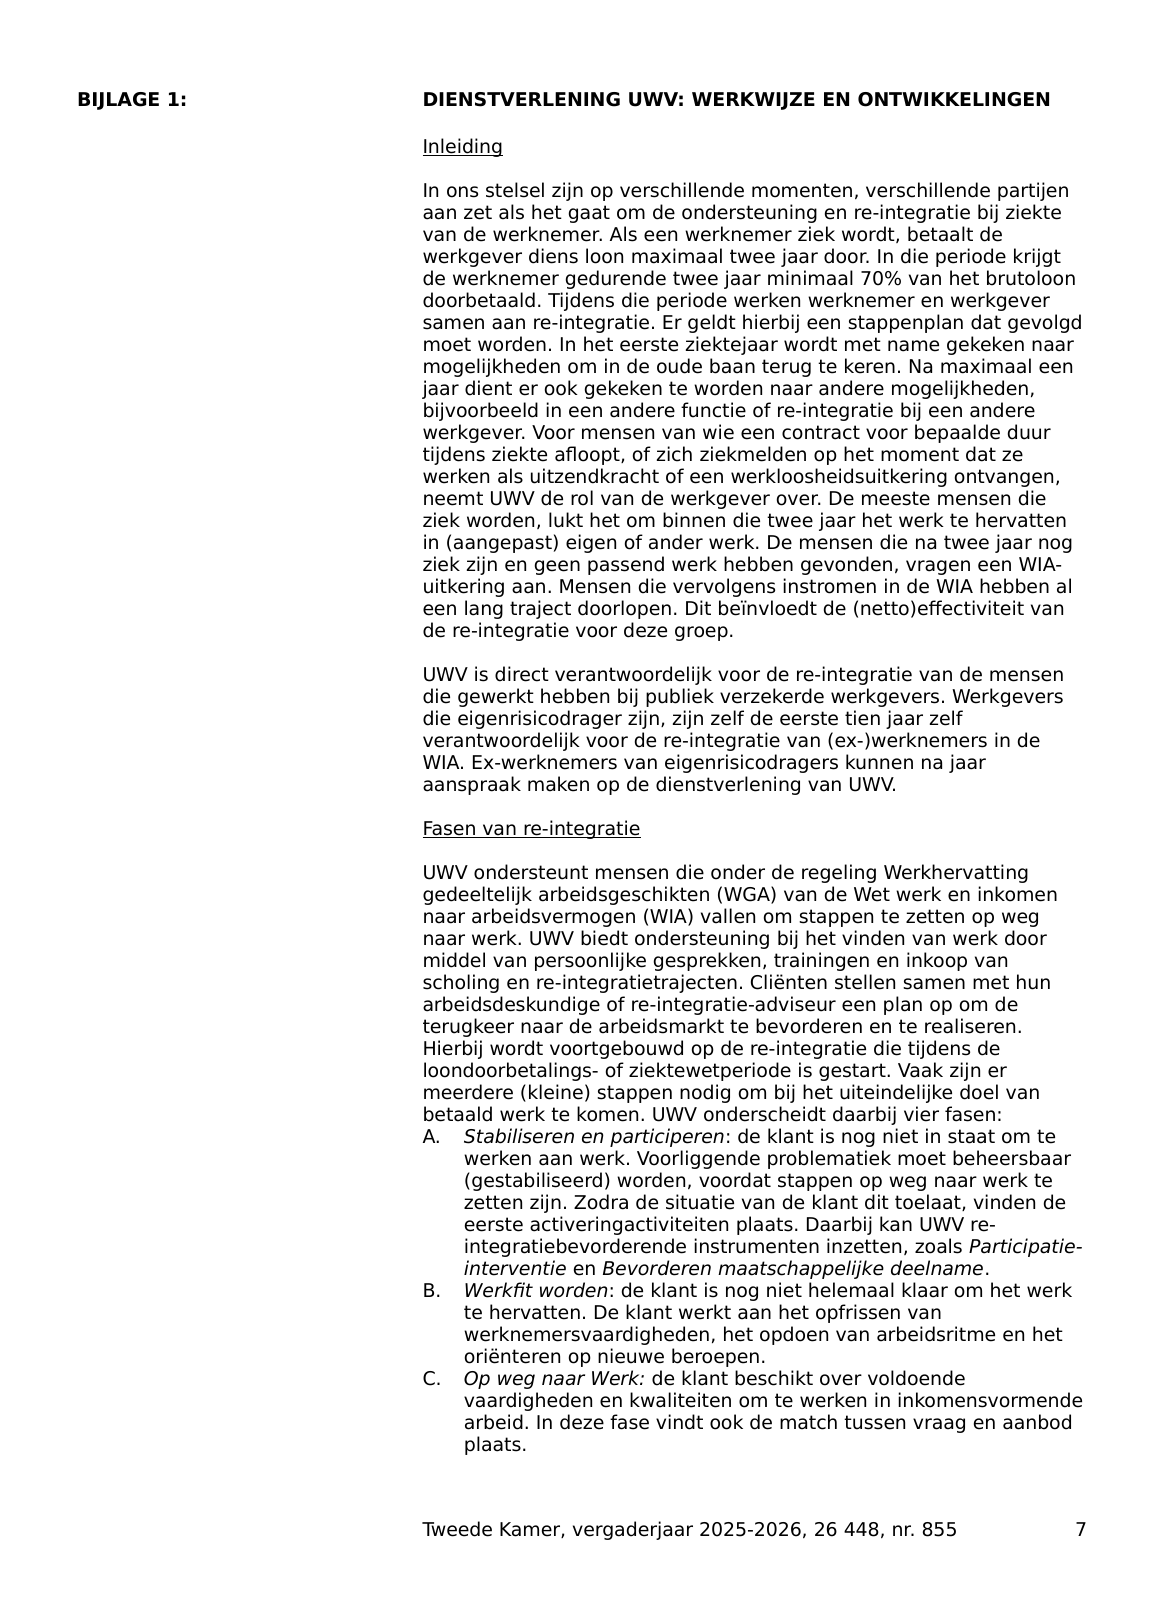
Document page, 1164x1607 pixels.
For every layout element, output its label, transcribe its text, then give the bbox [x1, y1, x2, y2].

text UWV ondersteunt mensen die onder de regeling Werkhervatting gedeeltelijk arbeidsgeschikten (WGA) van de Wet werk en inkomen naar arbeidsvermogen (WIA) vallen om stappen te zetten op weg naar werk. UWV biedt ondersteuning bij het vinden van werk door middel van persoonlijke gesprekken, trainingen en inkoop van scholing en re-integratietrajecten. Cliënten stellen samen met hun arbeidsdeskundige of re-integratie-adviseur een plan op om de terugkeer naar de arbeidsmarkt te bevorderen en te realiseren. Hierbij wordt voortgebouwd op de re-integratie die tijdens de loondoorbetalings- of ziektewetperiode is gestart. Vaak zijn er meerdere (kleine) stappen nodig om bij het uiteindelijke doel van betaald werk te komen. UWV onderscheidt daarbij vier fasen: [422, 862, 1087, 1126]
text B. Werkfit worden: de klant is nog niet helemaal klaar om het werk te hervatten. De klant werkt aan het opfrissen van werknemersvaardigheden, het opdoen van arbeidsritme en het oriënteren op nieuwe beroepen. [422, 1280, 1087, 1368]
subtitle Fasen van re-integratie [422, 818, 1087, 840]
text UWV is direct verantwoordelijk voor de re-integratie van de mensen die gewerkt hebben bij publiek verzekerde werkgevers. Werkgevers die eigenrisicodrager zijn, zijn zelf de eerste tien jaar zelf verantwoordelijk voor de re-integratie van (ex-)werknemers in de WIA. Ex-werknemers van eigenrisicodragers kunnen na jaar aanspraak maken op de dienstverlening van UWV. [422, 664, 1087, 796]
subtitle BIJLAGE 1: DIENSTVERLENING UWV: WERKWIJZE EN ONTWIKKELINGEN [77, 89, 1087, 111]
text A. Stabiliseren en participeren: de klant is nog niet in staat om te werken aan werk. Voorliggende problematiek moet beheersbaar (gestabiliseerd) worden, voordat stappen op weg naar werk te zetten zijn. Zodra de situatie van de klant dit toelaat, vinden de eerste activeringactiviteiten plaats. Daarbij kan UWV re-integratiebevorderende instrumenten inzetten, zoals Participatie-interventie en Bevorderen maatschappelijke deelname. [422, 1126, 1087, 1280]
subtitle Inleiding [422, 136, 1087, 158]
text In ons stelsel zijn op verschillende momenten, verschillende partijen aan zet als het gaat om de ondersteuning en re-integratie bij ziekte van de werknemer. Als een werknemer ziek wordt, betaalt de werkgever diens loon maximaal twee jaar door. In die periode krijgt de werknemer gedurende twee jaar minimaal 70% van het brutoloon doorbetaald. Tijdens die periode werken werknemer en werkgever samen aan re-integratie. Er geldt hierbij een stappenplan dat gevolgd moet worden. In het eerste ziektejaar wordt met name gekeken naar mogelijkheden om in de oude baan terug te keren. Na maximaal een jaar dient er ook gekeken te worden naar andere mogelijkheden, bijvoorbeeld in een andere functie of re-integratie bij een andere werkgever. Voor mensen van wie een contract voor bepaalde duur tijdens ziekte afloopt, of zich ziekmelden op het moment dat ze werken als uitzendkracht of een werkloosheidsuitkering ontvangen, neemt UWV de rol van de werkgever over. De meeste mensen die ziek worden, lukt het om binnen die twee jaar het werk te hervatten in (aangepast) eigen of ander werk. De mensen die na twee jaar nog ziek zijn en geen passend werk hebben gevonden, vragen een WIA-uitkering aan. Mensen die vervolgens instromen in de WIA hebben al een lang traject doorlopen. Dit beïnvloedt de (netto)effectiviteit van de re-integratie voor deze groep. [422, 180, 1087, 642]
text C. Op weg naar Werk: de klant beschikt over voldoende vaardigheden en kwaliteiten om te werken in inkomensvormende arbeid. In deze fase vindt ook de match tussen vraag en aanbod plaats. [422, 1368, 1087, 1456]
